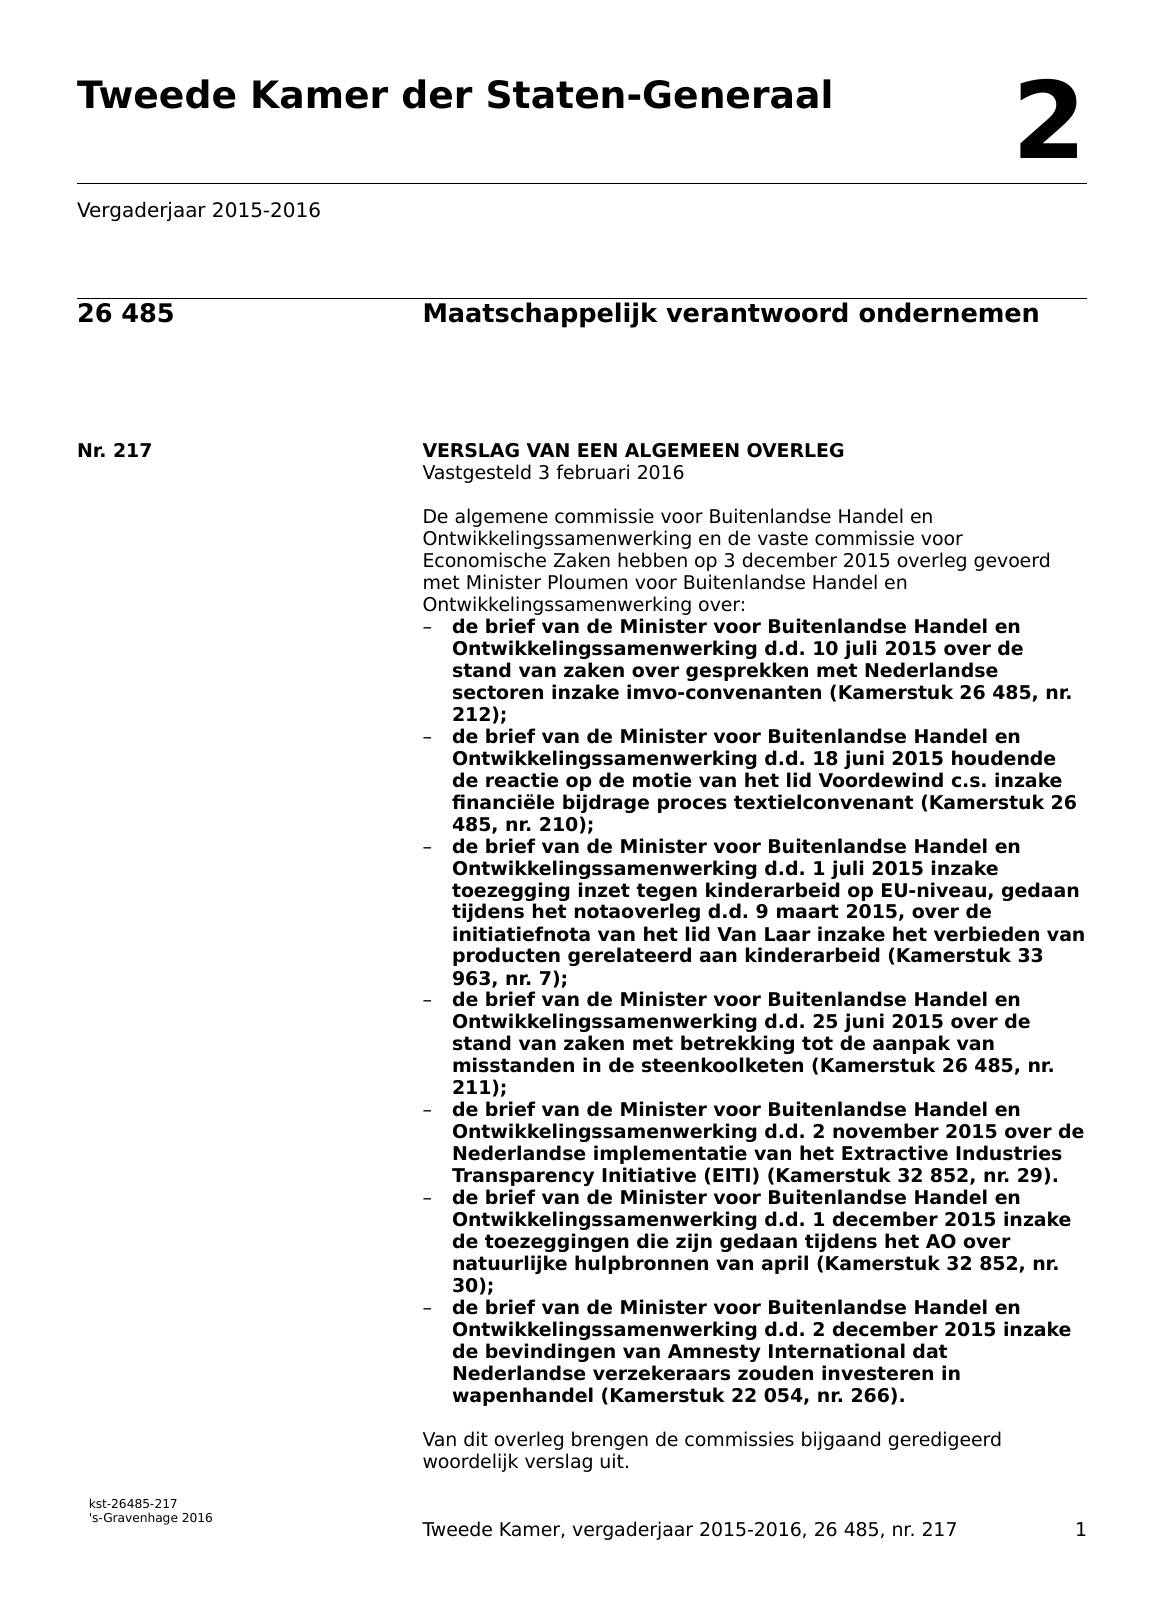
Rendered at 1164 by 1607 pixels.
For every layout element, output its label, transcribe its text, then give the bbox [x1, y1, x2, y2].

table_cell Vergaderjaar 2015-2016 [77, 184, 1087, 298]
table_header Tweede Kamer der Staten-Generaal [77, 59, 886, 183]
text kst-26485-217 [88, 1497, 323, 1511]
text – de brief van de Minister voor Buitenlandse Handel en Ontwikkelingssamenwerking d.d. 2 november 2015 over de Nederlandse implementatie van het Extractive Industries Transparency Initiative (EITI) (Kamerstuk 32 852, nr. 29). [422, 1099, 1087, 1187]
text – de brief van de Minister voor Buitenlandse Handel en Ontwikkelingssamenwerking d.d. 1 december 2015 inzake de toezeggingen die zijn gedaan tijdens het AO over natuurlijke hulpbronnen van april (Kamerstuk 32 852, nr. 30); [422, 1187, 1087, 1297]
subtitle 26 485 Maatschappelijk verantwoord ondernemen [77, 299, 1087, 329]
table_header 2 [886, 59, 1087, 183]
text – de brief van de Minister voor Buitenlandse Handel en Ontwikkelingssamenwerking d.d. 10 juli 2015 over de stand van zaken over gesprekken met Nederlandse sectoren inzake imvo-convenanten (Kamerstuk 26 485, nr. 212); [422, 616, 1087, 726]
subtitle Nr. 217 VERSLAG VAN EEN ALGEMEEN OVERLEG [77, 440, 1087, 462]
text – de brief van de Minister voor Buitenlandse Handel en Ontwikkelingssamenwerking d.d. 1 juli 2015 inzake toezegging inzet tegen kinderarbeid op EU-niveau, gedaan tijdens het notaoverleg d.d. 9 maart 2015, over de initiatiefnota van het lid Van Laar inzake het verbieden van producten gerelateerd aan kinderarbeid (Kamerstuk 33 963, nr. 7); [422, 836, 1087, 989]
text 's-Gravenhage 2016 [88, 1511, 323, 1525]
text – de brief van de Minister voor Buitenlandse Handel en Ontwikkelingssamenwerking d.d. 25 juni 2015 over de stand van zaken met betrekking tot de aanpak van misstanden in de steenkoolketen (Kamerstuk 26 485, nr. 211); [422, 989, 1087, 1099]
text – de brief van de Minister voor Buitenlandse Handel en Ontwikkelingssamenwerking d.d. 2 december 2015 inzake de bevindingen van Amnesty International dat Nederlandse verzekeraars zouden investeren in wapenhandel (Kamerstuk 22 054, nr. 266). [422, 1297, 1087, 1407]
text Van dit overleg brengen de commissies bijgaand geredigeerd woordelijk verslag uit. [422, 1429, 1087, 1473]
text Vastgesteld 3 februari 2016 [422, 462, 1087, 484]
text – de brief van de Minister voor Buitenlandse Handel en Ontwikkelingssamenwerking d.d. 18 juni 2015 houdende de reactie op de motie van het lid Voordewind c.s. inzake financiële bijdrage proces textielconvenant (Kamerstuk 26 485, nr. 210); [422, 726, 1087, 836]
text De algemene commissie voor Buitenlandse Handel en Ontwikkelingssamenwerking en de vaste commissie voor Economische Zaken hebben op 3 december 2015 overleg gevoerd met Minister Ploumen voor Buitenlandse Handel en Ontwikkelingssamenwerking over: [422, 506, 1087, 616]
